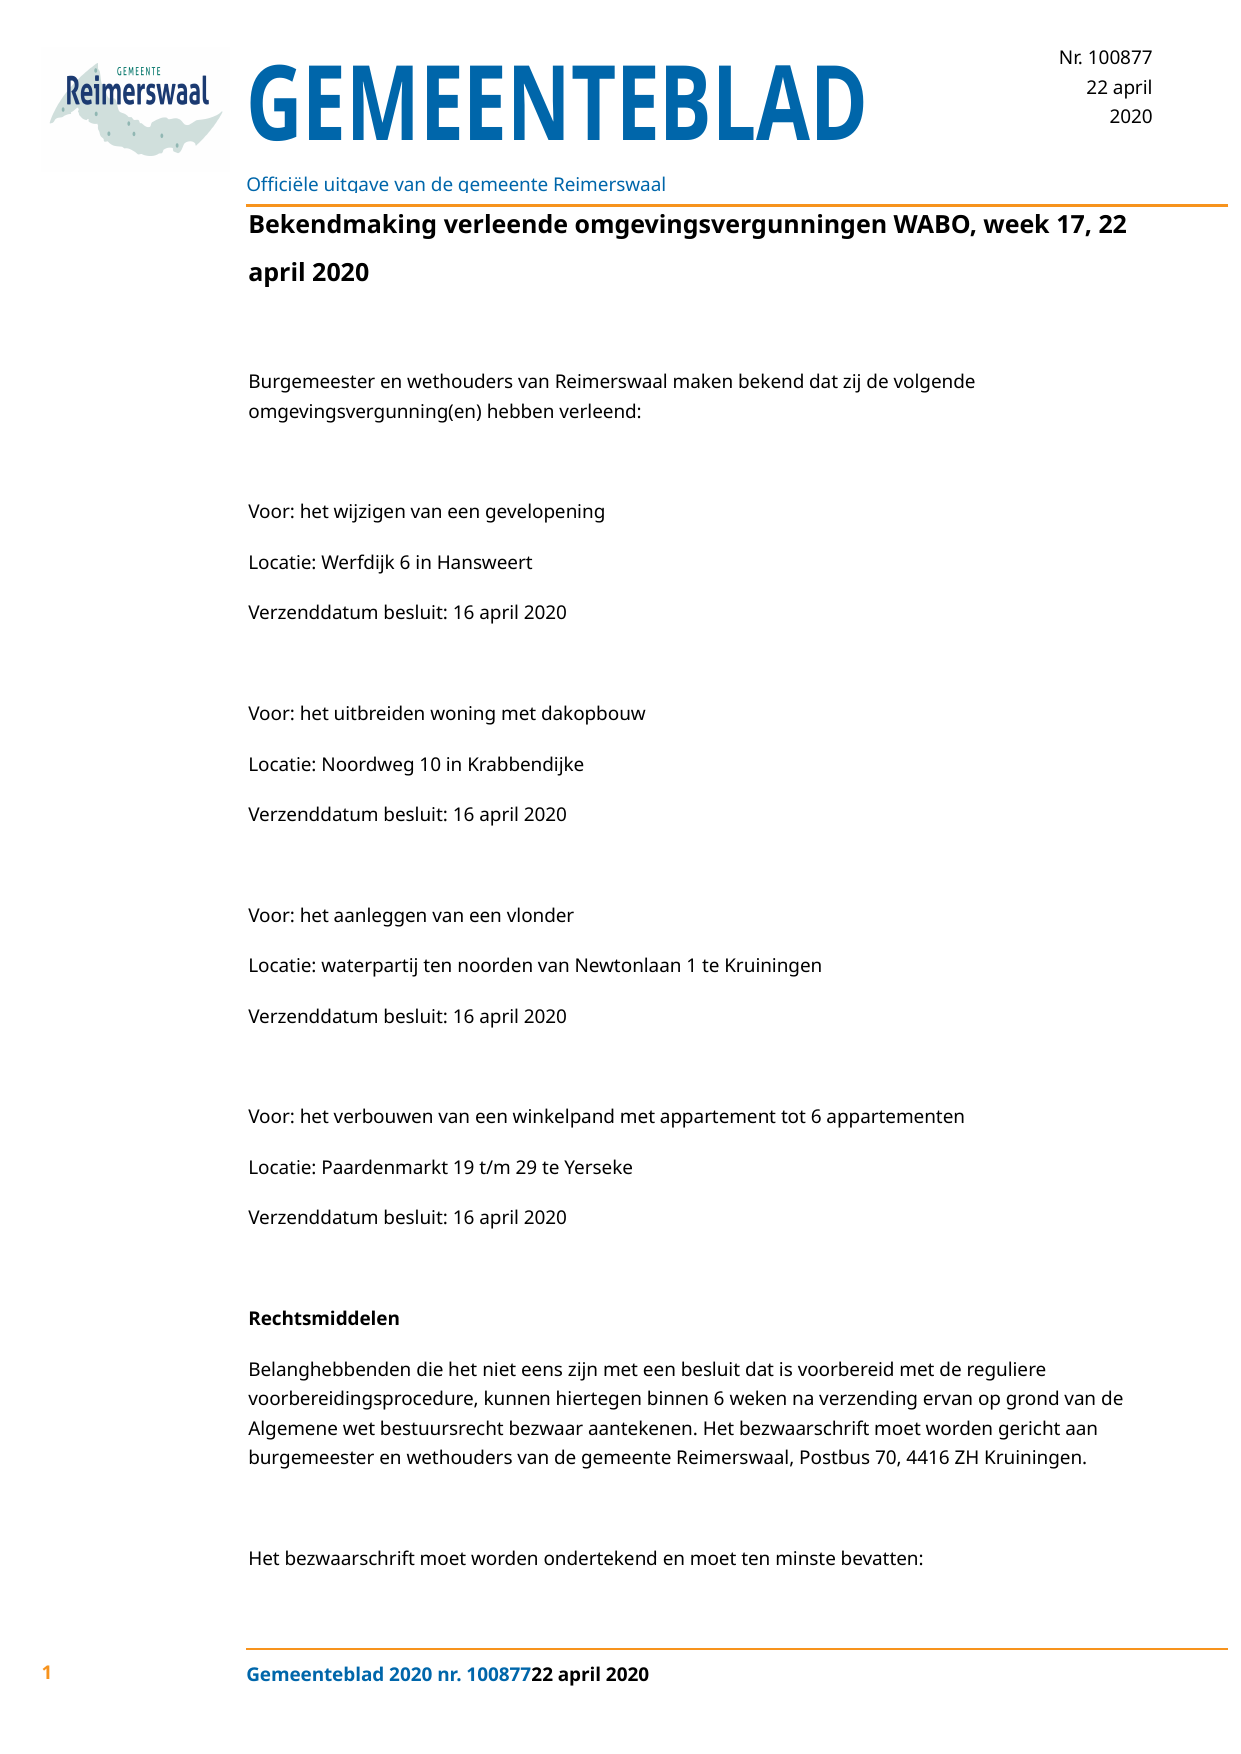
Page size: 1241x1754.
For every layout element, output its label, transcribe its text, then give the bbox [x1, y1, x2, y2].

text Voor: het aanleggen van een vlonder [248, 902, 1152, 928]
text Belanghebbenden die het niet eens zijn met een besluit dat is voorbereid met de reguliere voorbereidingsprocedure, kunnen hiertegen binnen 6 weken na verzending ervan op grond van de Algemene wet bestuursrecht bezwaar aantekenen. Het bezwaarschrift moet worden gericht aan burgemeester en wethouders van de gemeente Reimerswaal, Postbus 70, 4416 ZH Kruiningen. [248, 1356, 1152, 1470]
text Verzenddatum besluit: 16 april 2020 [248, 801, 1152, 827]
text Verzenddatum besluit: 16 april 2020 [248, 599, 1152, 625]
text Burgemeester en wethouders van Reimerswaal maken bekend dat zij de volgende omgevingsvergunning(en) hebben verleend: [248, 368, 1152, 424]
text Voor: het uitbreiden woning met dakopbouw [248, 700, 1152, 726]
text Rechtsmiddelen [248, 1305, 1152, 1331]
text Locatie: Paardenmarkt 19 t/m 29 te Yerseke [248, 1154, 1152, 1180]
picture [41, 47, 231, 172]
text Locatie: Werfdijk 6 in Hansweert [248, 549, 1152, 575]
text Locatie: waterpartij ten noorden van Newtonlaan 1 te Kruiningen [248, 952, 1152, 978]
text Verzenddatum besluit: 16 april 2020 [248, 1204, 1152, 1230]
text Voor: het wijzigen van een gevelopening [248, 499, 1152, 524]
text Verzenddatum besluit: 16 april 2020 [248, 1003, 1152, 1029]
text Het bezwaarschrift moet worden ondertekend en moet ten minste bevatten: [248, 1545, 1152, 1571]
text Locatie: Noordweg 10 in Krabbendijke [248, 751, 1152, 777]
text Voor: het verbouwen van een winkelpand met appartement tot 6 appartementen [248, 1104, 1152, 1129]
text Bekendmaking verleende omgevingsvergunningen WABO, week 17, 22 april 2020 [248, 207, 1152, 288]
